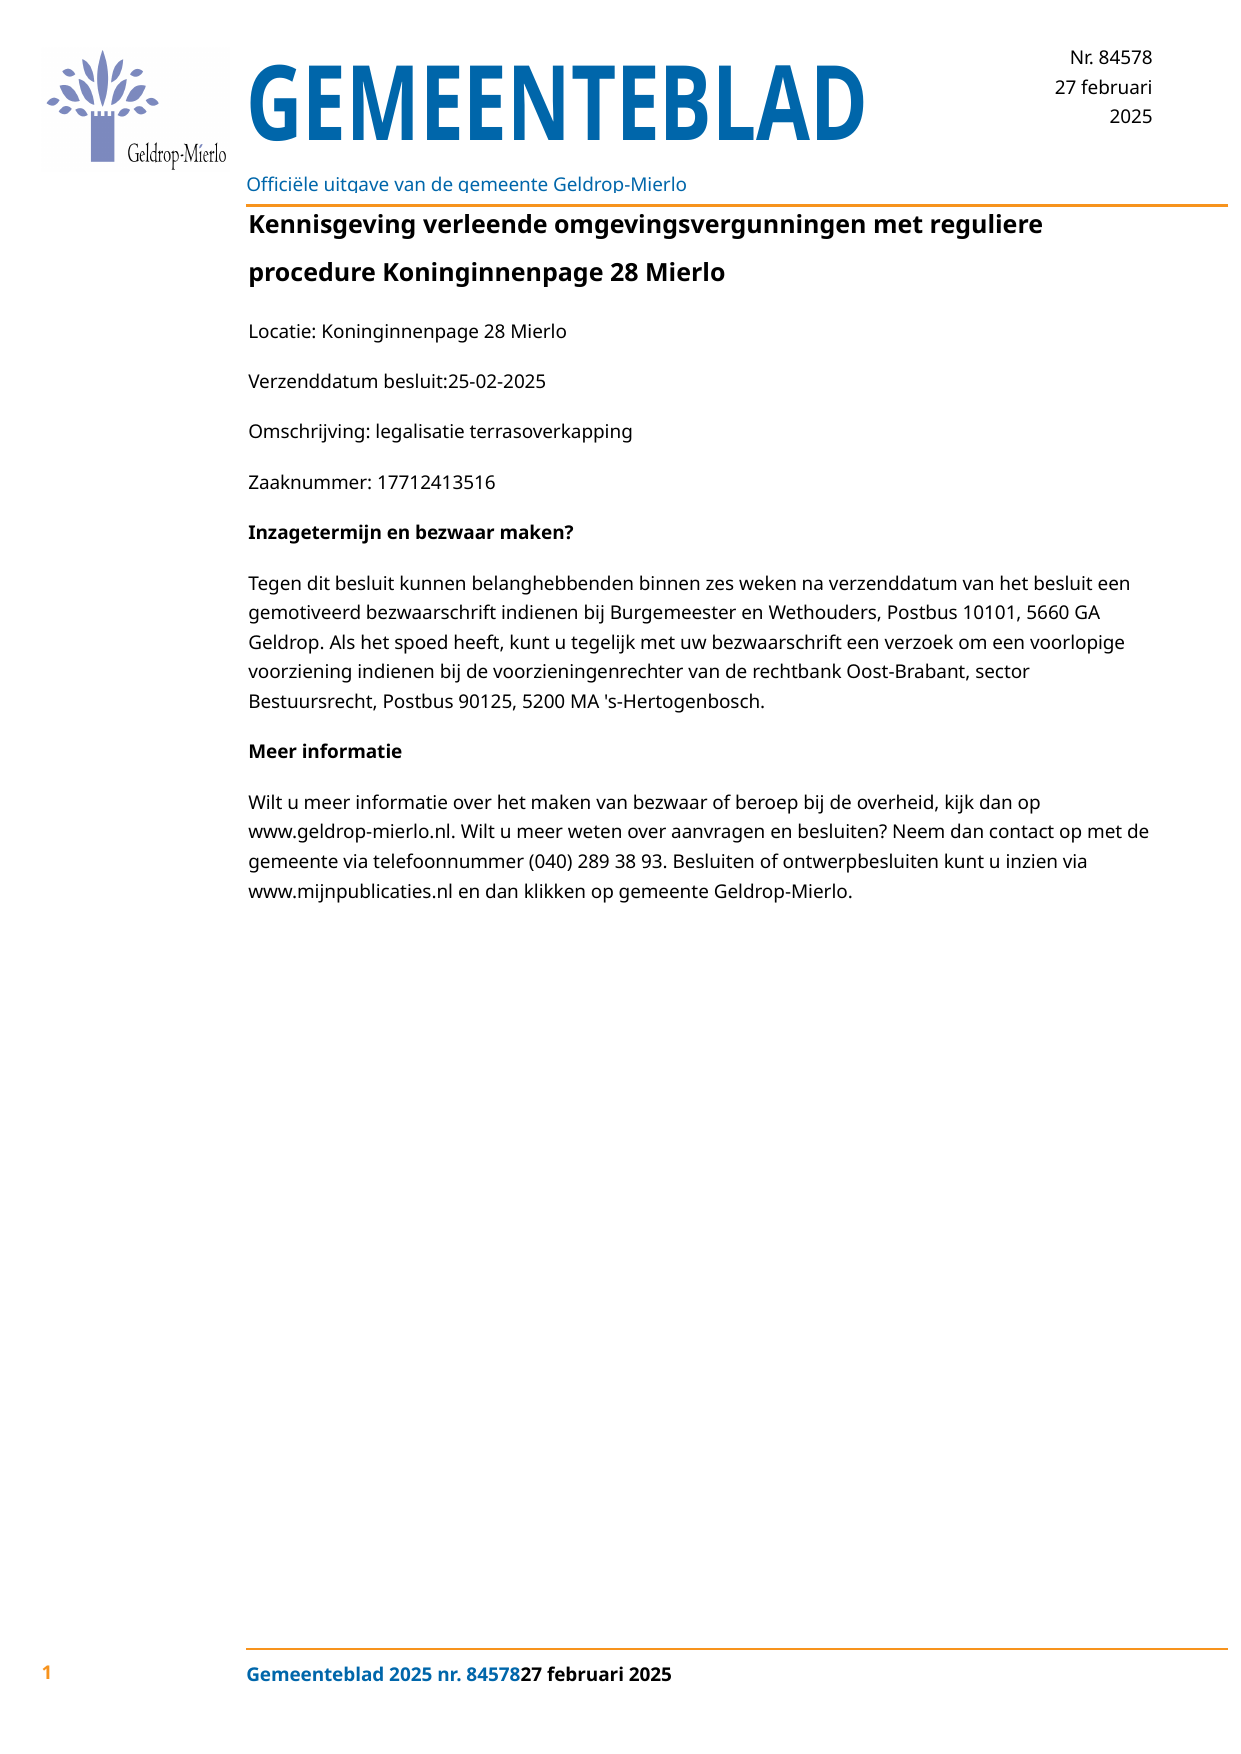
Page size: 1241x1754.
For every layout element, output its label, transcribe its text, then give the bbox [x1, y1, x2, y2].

text Kennisgeving verleende omgevingsvergunningen met reguliere procedure Koninginnenpage 28 Mierlo [248, 207, 1152, 288]
picture [41, 47, 231, 172]
text Locatie: Koninginnenpage 28 Mierlo [248, 318, 1152, 344]
text Verzenddatum besluit:25-02-2025 [248, 368, 1152, 394]
text Inzagetermijn en bezwaar maken? [248, 519, 1152, 545]
text Meer informatie [248, 739, 1152, 764]
text Omschrijving: legalisatie terrasoverkapping [248, 419, 1152, 444]
text Wilt u meer informatie over het maken van bezwaar of beroep bij de overheid, kijk dan op www.geldrop-mierlo.nl. Wilt u meer weten over aanvragen en besluiten? Neem dan contact op met de gemeente via telefoonnummer (040) 289 38 93. Besluiten of ontwerpbesluiten kunt u inzien via www.mijnpublicaties.nl en dan klikken op gemeente Geldrop-Mierlo. [248, 789, 1152, 904]
text Tegen dit besluit kunnen belanghebbenden binnen zes weken na verzenddatum van het besluit een gemotiveerd bezwaarschrift indienen bij Burgemeester en Wethouders, Postbus 10101, 5660 GA Geldrop. Als het spoed heeft, kunt u tegelijk met uw bezwaarschrift een verzoek om een voorlopige voorziening indienen bij de voorzieningenrechter van de rechtbank Oost-Brabant, sector Bestuursrecht, Postbus 90125, 5200 MA 's-Hertogenbosch. [248, 570, 1152, 714]
text Zaaknummer: 17712413516 [248, 469, 1152, 495]
